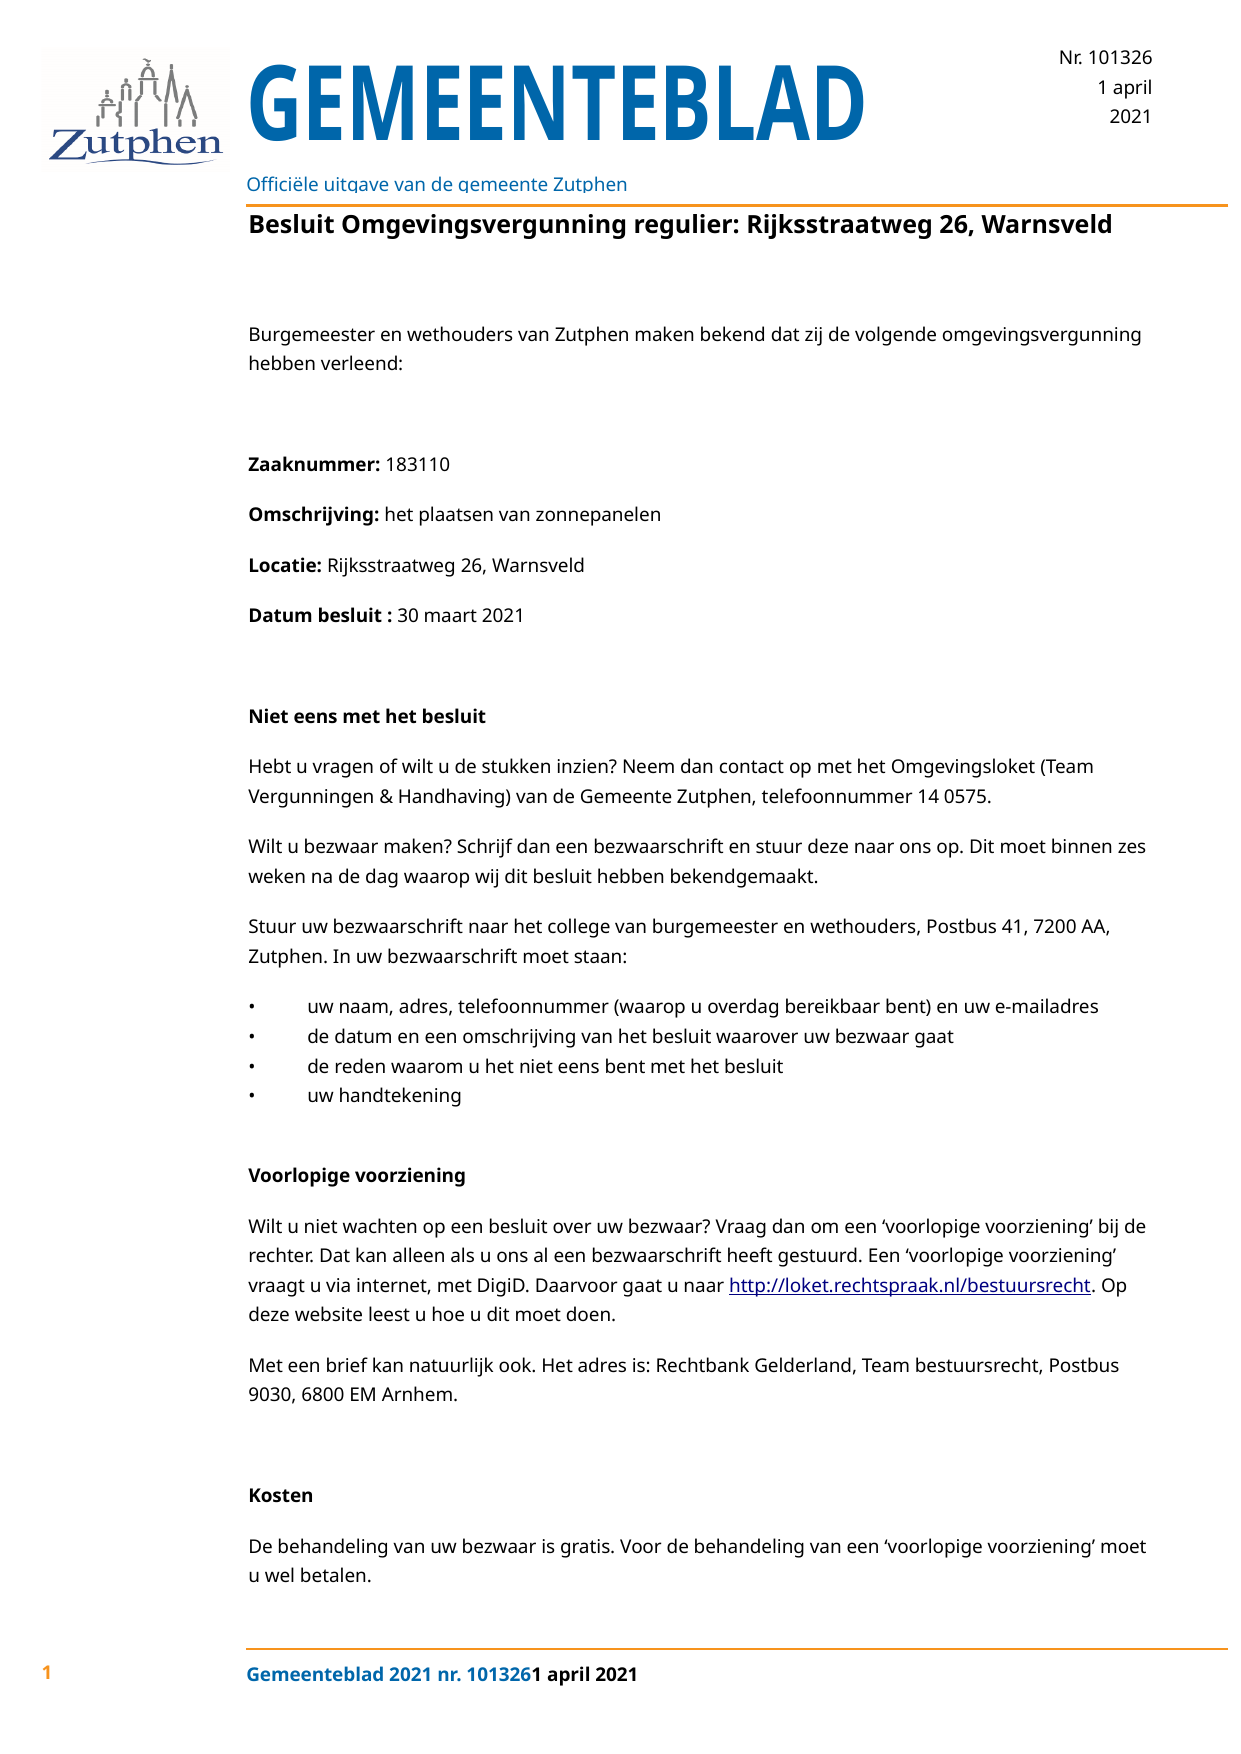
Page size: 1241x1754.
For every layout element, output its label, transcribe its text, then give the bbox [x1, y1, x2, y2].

text Locatie: Rijksstraatweg 26, Warnsveld [248, 552, 1152, 578]
text Stuur uw bezwaarschrift naar het college van burgemeester en wethouders, Postbus 41, 7200 AA, Zutphen. In uw bezwaarschrift moet staan: [248, 914, 1152, 969]
text Wilt u niet wachten op een besluit over uw bezwaar? Vraag dan om een ‘voorlopige voorziening’ bij de rechter. Dat kan alleen als u ons al een bezwaarschrift heeft gestuurd. Een ‘voorlopige voorziening’ vraagt u via internet, met DigiD. Daarvoor gaat u naar http://loket.rechtspraak.nl/bestuursrecht. Op deze website leest u hoe u dit moet doen. [248, 1213, 1152, 1327]
picture [41, 47, 231, 172]
list uw handtekening [248, 1082, 1152, 1108]
text Met een brief kan natuurlijk ook. Het adres is: Rechtbank Gelderland, Team bestuursrecht, Postbus 9030, 6800 EM Arnhem. [248, 1352, 1152, 1407]
text Omschrijving: het plaatsen van zonnepanelen [248, 502, 1152, 527]
list uw naam, adres, telefoonnummer (waarop u overdag bereikbaar bent) en uw e-mailadres [248, 994, 1152, 1019]
text Besluit Omgevingsvergunning regulier: Rijksstraatweg 26, Warnsveld [248, 207, 1152, 241]
text Niet eens met het besluit [248, 703, 1152, 729]
list de datum en een omschrijving van het besluit waarover uw bezwaar gaat [248, 1023, 1152, 1049]
text Hebt u vragen of wilt u de stukken inzien? Neem dan contact op met het Omgevingsloket (Team Vergunningen & Handhaving) van de Gemeente Zutphen, telefoonnummer 14 0575. [248, 754, 1152, 809]
text Burgemeester en wethouders van Zutphen maken bekend dat zij de volgende omgevingsvergunning hebben verleend: [248, 321, 1152, 376]
text Voorlopige voorziening [248, 1162, 1152, 1188]
text Kosten [248, 1482, 1152, 1508]
text Datum besluit : 30 maart 2021 [248, 602, 1152, 628]
text Wilt u bezwaar maken? Schrijf dan een bezwaarschrift en stuur deze naar ons op. Dit moet binnen zes weken na de dag waarop wij dit besluit hebben bekendgemaakt. [248, 834, 1152, 889]
list de reden waarom u het niet eens bent met het besluit [248, 1053, 1152, 1078]
text Zaaknummer: 183110 [248, 451, 1152, 477]
text De behandeling van uw bezwaar is gratis. Voor de behandeling van een ‘voorlopige voorziening’ moet u wel betalen. [248, 1533, 1152, 1588]
